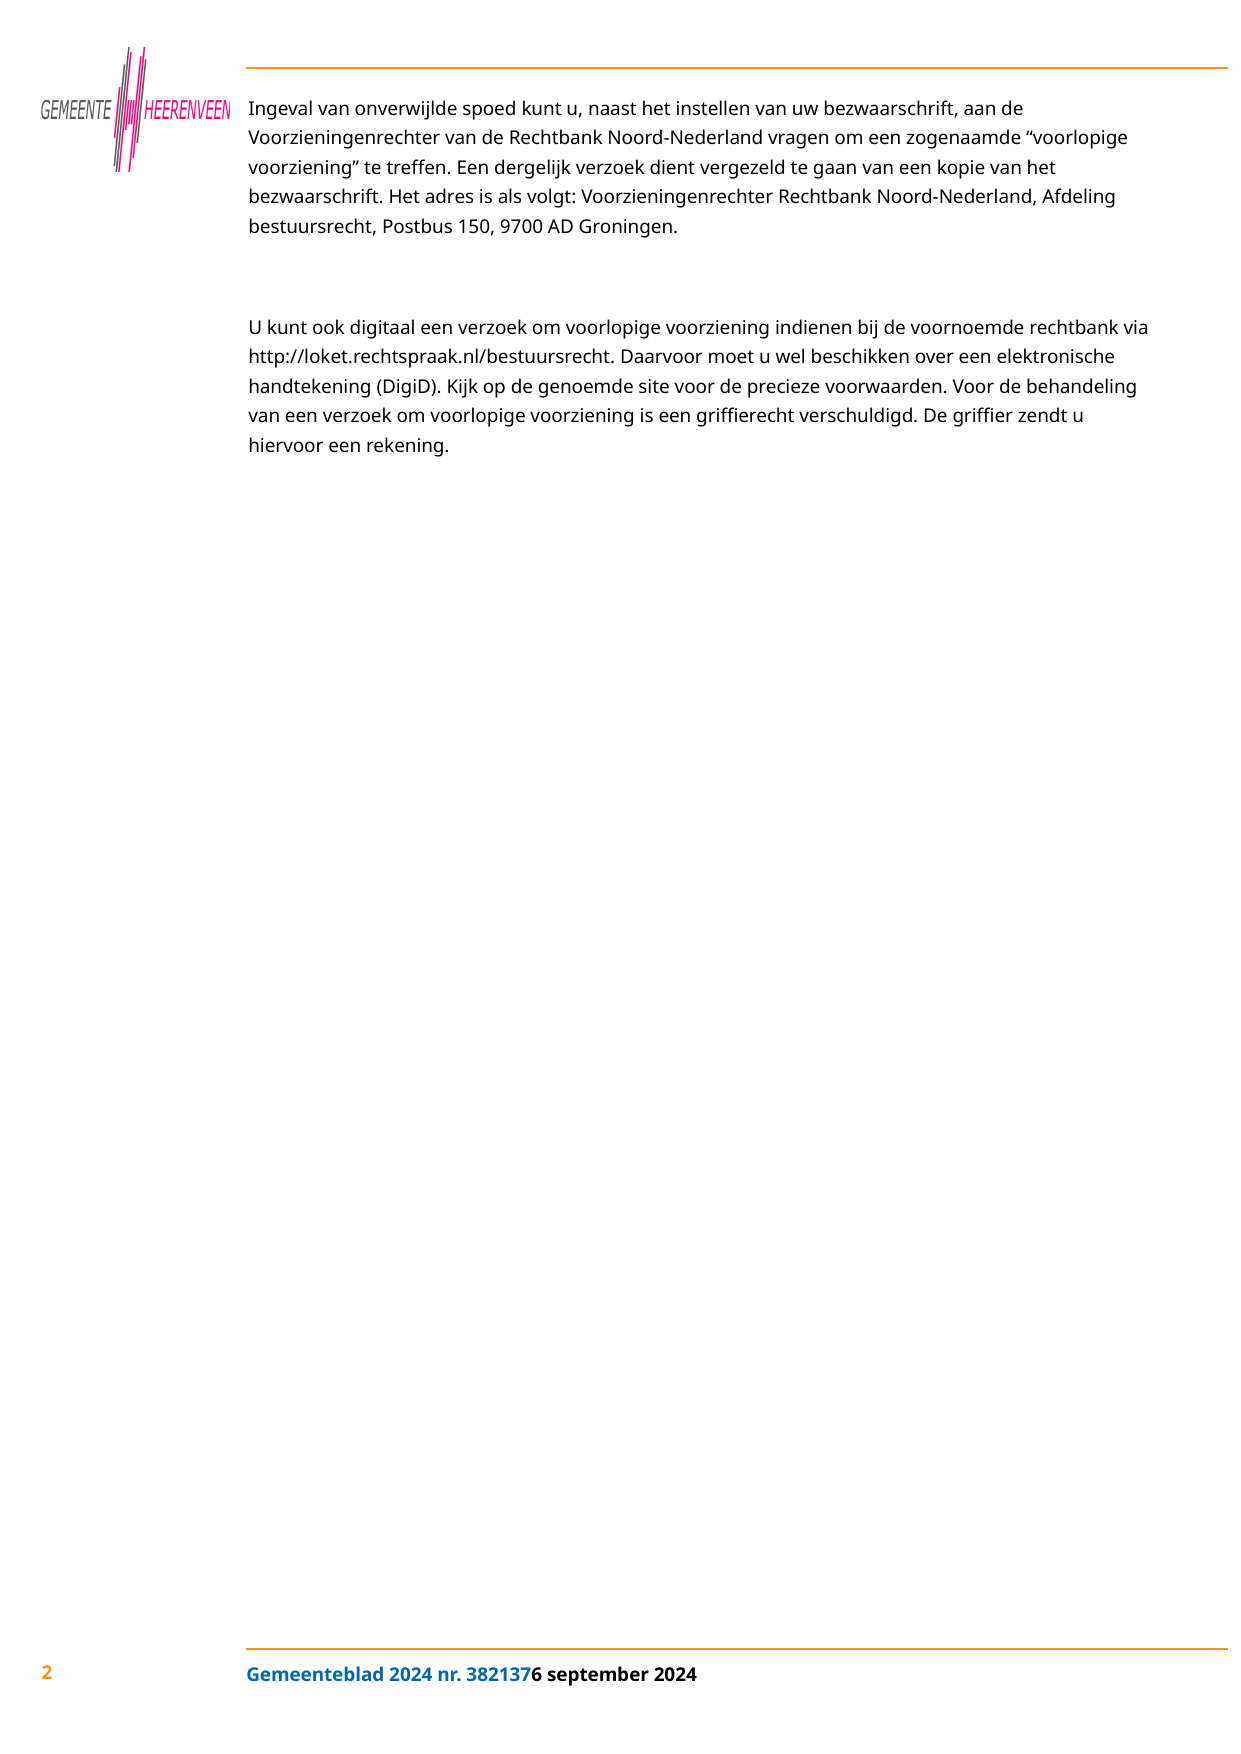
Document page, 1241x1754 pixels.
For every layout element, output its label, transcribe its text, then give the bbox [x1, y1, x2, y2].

text Ingeval van onverwijlde spoed kunt u, naast het instellen van uw bezwaarschrift, aan de Voorzieningenrechter van de Rechtbank Noord-Nederland vragen om een zogenaamde “voorlopige voorziening” te treffen. Een dergelijk verzoek dient vergezeld te gaan van een kopie van het bezwaarschrift. Het adres is als volgt: Voorzieningenrechter Rechtbank Noord-Nederland, Afdeling bestuursrecht, Postbus 150, 9700 AD Groningen. [248, 95, 1152, 239]
picture [41, 47, 231, 172]
text U kunt ook digitaal een verzoek om voorlopige voorziening indienen bij de voornoemde rechtbank via http://loket.rechtspraak.nl/bestuursrecht. Daarvoor moet u wel beschikken over een elektronische handtekening (DigiD). Kijk op de genoemde site voor de precieze voorwaarden. Voor de behandeling van een verzoek om voorlopige voorziening is een griffierecht verschuldigd. De griffier zendt u hiervoor een rekening. [248, 314, 1152, 458]
